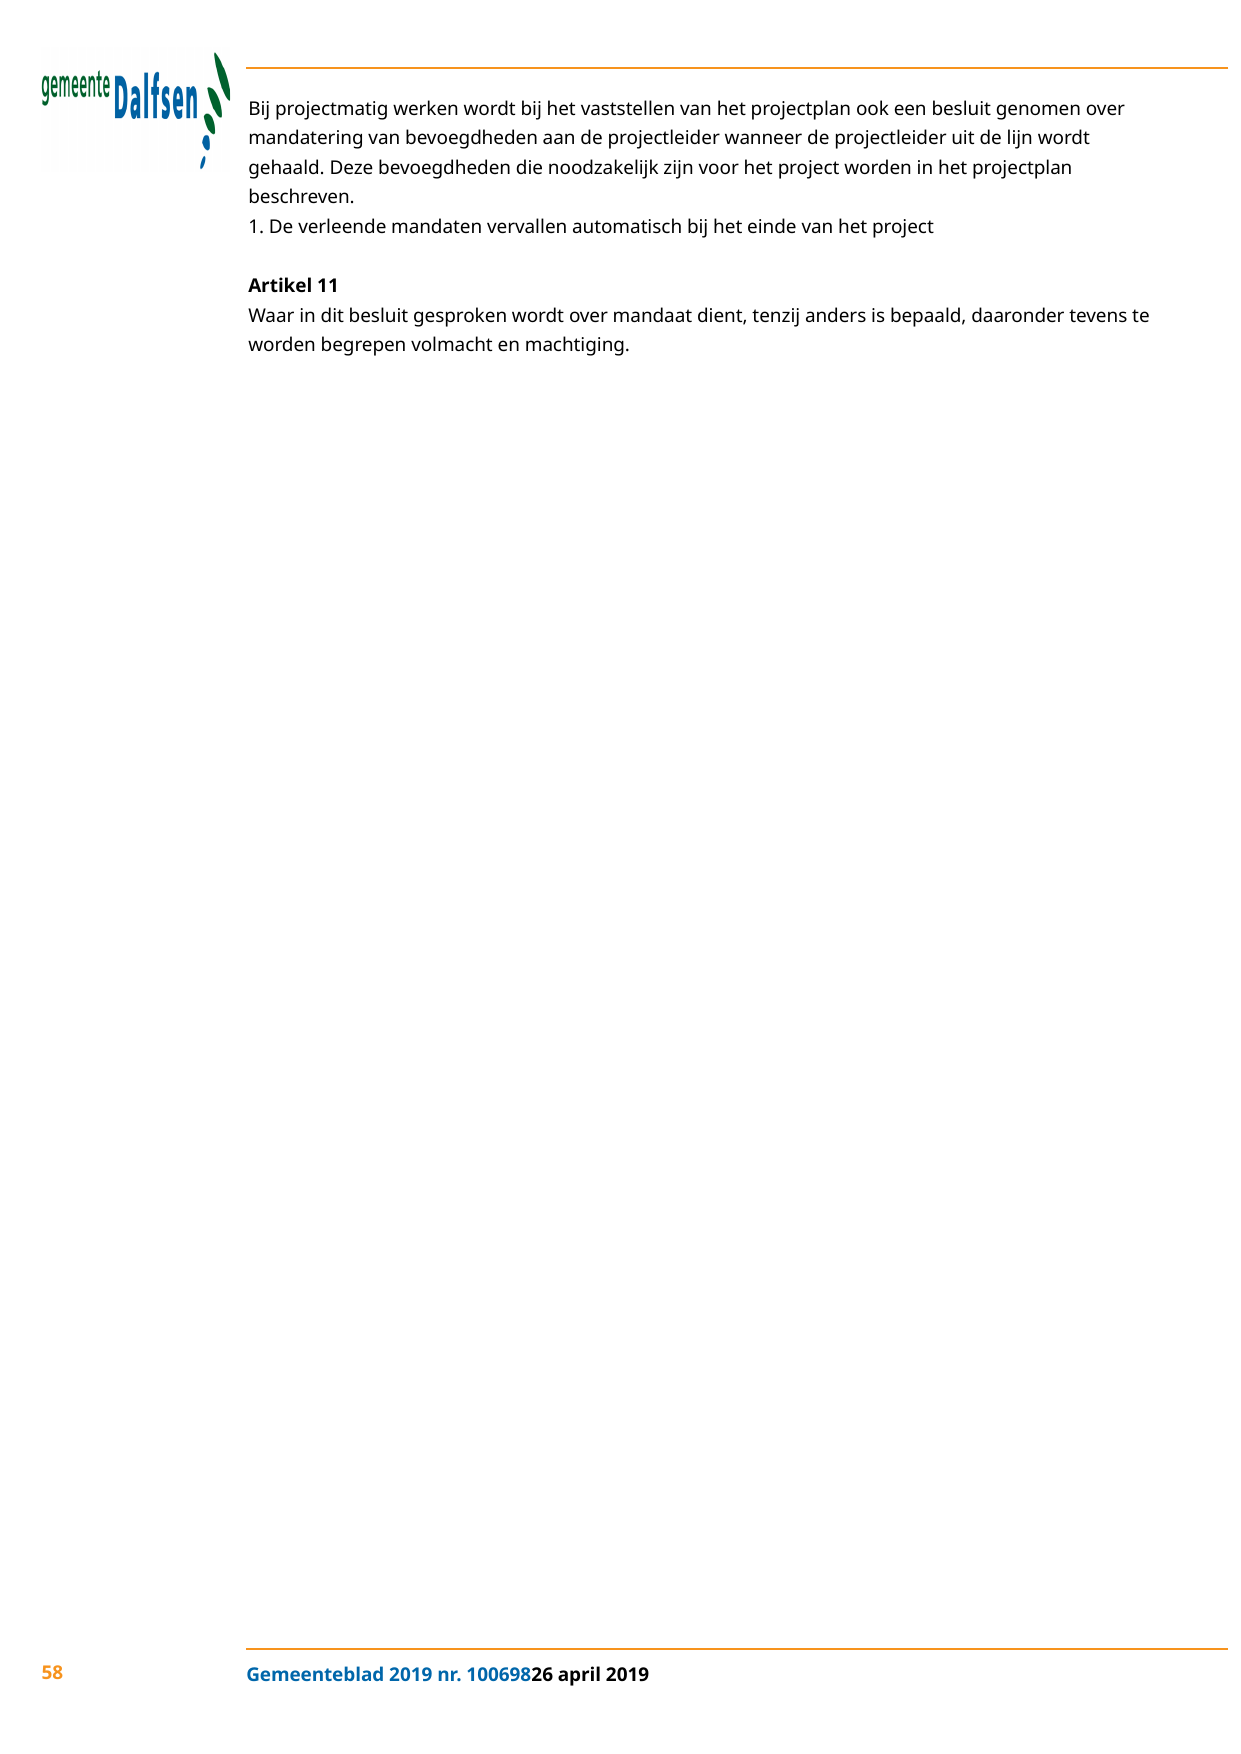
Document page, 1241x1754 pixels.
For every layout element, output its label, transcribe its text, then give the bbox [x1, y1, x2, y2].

text Waar in dit besluit gesproken wordt over mandaat dient, tenzij anders is bepaald, daaronder tevens te worden begrepen volmacht en machtiging. [248, 302, 1152, 357]
text Artikel 11 [248, 272, 1152, 298]
text Bij projectmatig werken wordt bij het vaststellen van het projectplan ook een besluit genomen over mandatering van bevoegdheden aan de projectleider wanneer de projectleider uit de lijn wordt gehaald. Deze bevoegdheden die noodzakelijk zijn voor het project worden in het projectplan beschreven. [248, 95, 1152, 209]
picture [41, 47, 231, 172]
text 1. De verleende mandaten vervallen automatisch bij het einde van het project [248, 213, 1152, 239]
